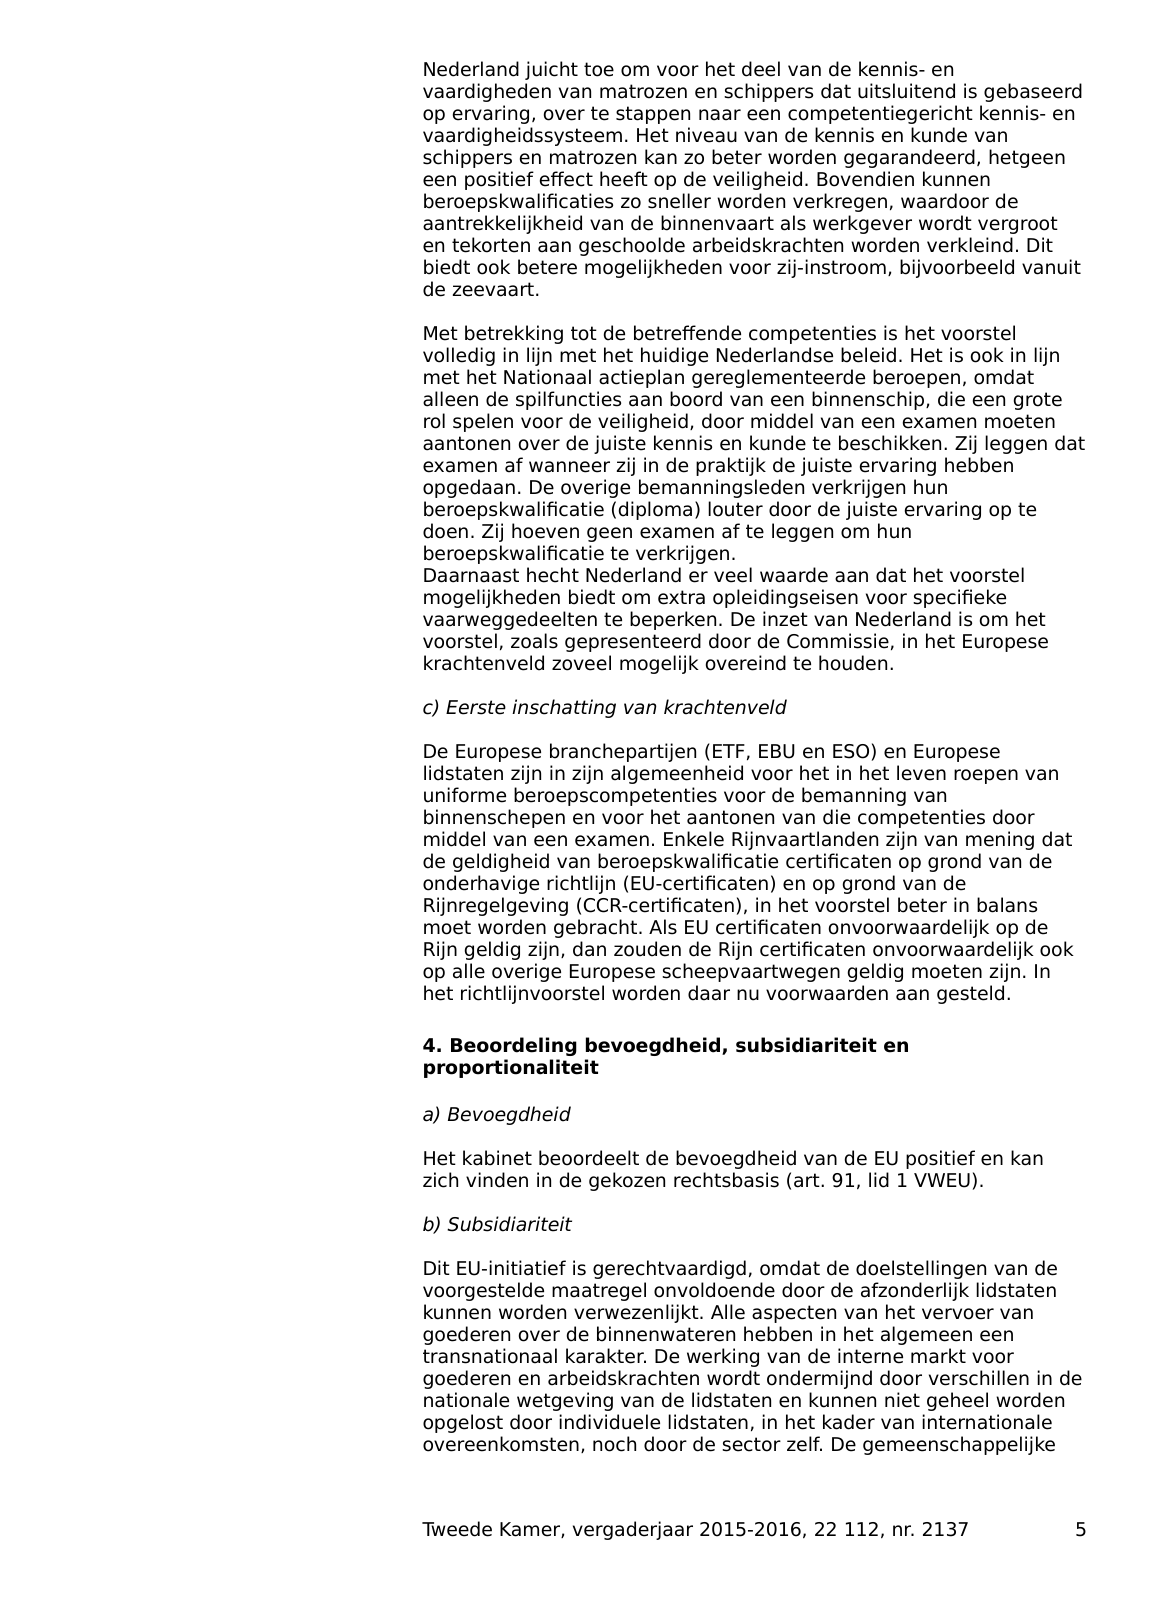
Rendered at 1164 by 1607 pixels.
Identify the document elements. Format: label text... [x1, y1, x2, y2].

text Dit EU-initiatief is gerechtvaardigd, omdat de doelstellingen van de voorgestelde maatregel onvoldoende door de afzonderlijk lidstaten kunnen worden verwezenlijkt. Alle aspecten van het vervoer van goederen over de binnenwateren hebben in het algemeen een transnationaal karakter. De werking van de interne markt voor goederen en arbeidskrachten wordt ondermijnd door verschillen in de nationale wetgeving van de lidstaten en kunnen niet geheel worden opgelost door individuele lidstaten, in het kader van internationale overeenkomsten, noch door de sector zelf. De gemeenschappelijke [422, 1258, 1087, 1456]
text Daarnaast hecht Nederland er veel waarde aan dat het voorstel mogelijkheden biedt om extra opleidingseisen voor specifieke vaarweggedeelten te beperken. De inzet van Nederland is om het voorstel, zoals gepresenteerd door de Commissie, in het Europese krachtenveld zoveel mogelijk overeind te houden. [422, 565, 1087, 675]
text Het kabinet beoordeelt de bevoegdheid van de EU positief en kan zich vinden in de gekozen rechtsbasis (art. 91, lid 1 VWEU). [422, 1148, 1087, 1192]
subtitle a) Bevoegdheid [422, 1104, 1087, 1126]
text Nederland juicht toe om voor het deel van de kennis- en vaardigheden van matrozen en schippers dat uitsluitend is gebaseerd op ervaring, over te stappen naar een competentiegericht kennis- en vaardigheidssysteem. Het niveau van de kennis en kunde van schippers en matrozen kan zo beter worden gegarandeerd, hetgeen een positief effect heeft op de veiligheid. Bovendien kunnen beroepskwalificaties zo sneller worden verkregen, waardoor de aantrekkelijkheid van de binnenvaart als werkgever wordt vergroot en tekorten aan geschoolde arbeidskrachten worden verkleind. Dit biedt ook betere mogelijkheden voor zij-instroom, bijvoorbeeld vanuit de zeevaart. [422, 59, 1087, 301]
subtitle c) Eerste inschatting van krachtenveld [422, 697, 1087, 719]
subtitle b) Subsidiariteit [422, 1214, 1087, 1236]
text De Europese branchepartijen (ETF, EBU en ESO) en Europese lidstaten zijn in zijn algemeenheid voor het in het leven roepen van uniforme beroepscompetenties voor de bemanning van binnenschepen en voor het aantonen van die competenties door middel van een examen. Enkele Rijnvaartlanden zijn van mening dat de geldigheid van beroepskwalificatie certificaten op grond van de onderhavige richtlijn (EU-certificaten) en op grond van de Rijnregelgeving (CCR-certificaten), in het voorstel beter in balans moet worden gebracht. Als EU certificaten onvoorwaardelijk op de Rijn geldig zijn, dan zouden de Rijn certificaten onvoorwaardelijk ook op alle overige Europese scheepvaartwegen geldig moeten zijn. In het richtlijnvoorstel worden daar nu voorwaarden aan gesteld. [422, 741, 1087, 1005]
text Met betrekking tot de betreffende competenties is het voorstel volledig in lijn met het huidige Nederlandse beleid. Het is ook in lijn met het Nationaal actieplan gereglementeerde beroepen, omdat alleen de spilfuncties aan boord van een binnenschip, die een grote rol spelen voor de veiligheid, door middel van een examen moeten aantonen over de juiste kennis en kunde te beschikken. Zij leggen dat examen af wanneer zij in de praktijk de juiste ervaring hebben opgedaan. De overige bemanningsleden verkrijgen hun beroepskwalificatie (diploma) louter door de juiste ervaring op te doen. Zij hoeven geen examen af te leggen om hun beroepskwalificatie te verkrijgen. [422, 323, 1087, 565]
subtitle 4. Beoordeling bevoegdheid, subsidiariteit en proportionaliteit [422, 1035, 1087, 1079]
